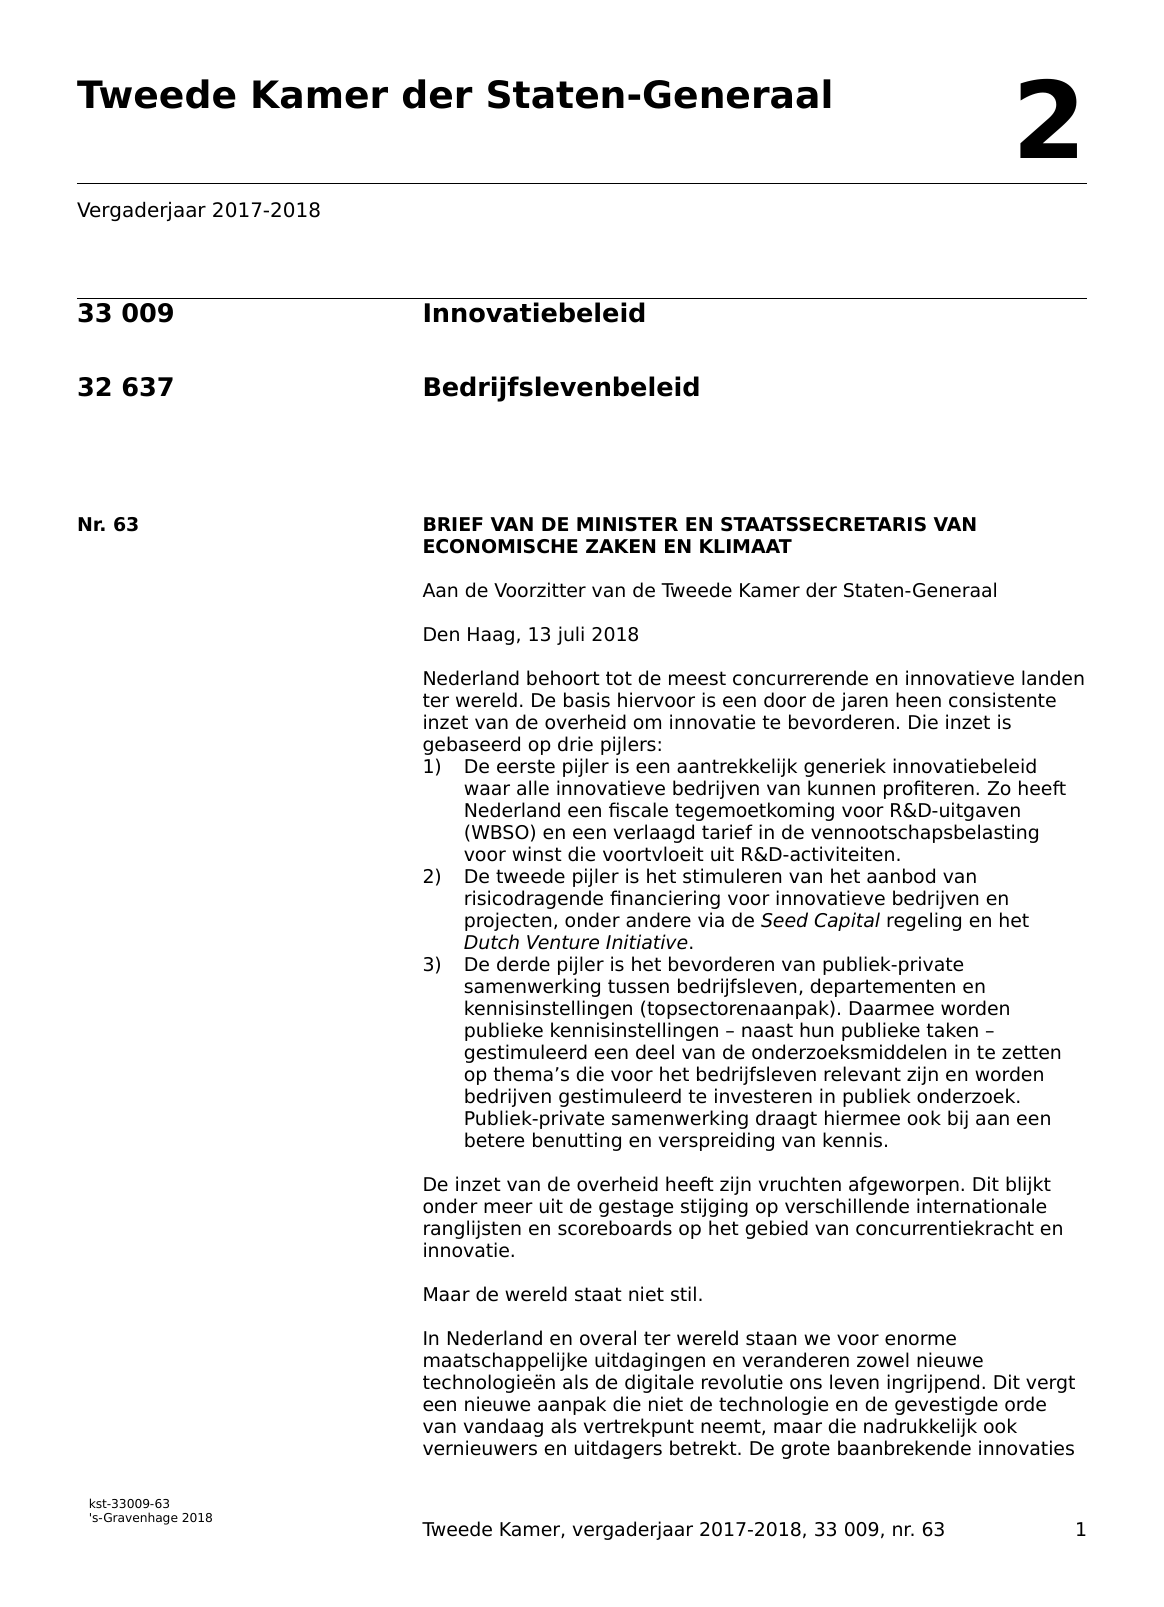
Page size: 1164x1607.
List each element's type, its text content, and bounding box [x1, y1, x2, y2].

table_cell Vergaderjaar 2017-2018 [77, 184, 1087, 298]
text 1) De eerste pijler is een aantrekkelijk generiek innovatiebeleid waar alle innovatieve bedrijven van kunnen profiteren. Zo heeft Nederland een fiscale tegemoetkoming voor R&D-uitgaven (WBSO) en een verlaagd tarief in de vennootschapsbelasting voor winst die voortvloeit uit R&D-activiteiten. [422, 756, 1087, 866]
text 2) De tweede pijler is het stimuleren van het aanbod van risicodragende financiering voor innovatieve bedrijven en projecten, onder andere via de Seed Capital regeling en het Dutch Venture Initiative. [422, 866, 1087, 954]
text 's-Gravenhage 2018 [88, 1511, 323, 1525]
text Maar de wereld staat niet stil. [422, 1284, 1087, 1306]
subtitle 32 637 Bedrijfslevenbeleid [77, 373, 1087, 403]
text Den Haag, 13 juli 2018 [422, 624, 1087, 646]
text De inzet van de overheid heeft zijn vruchten afgeworpen. Dit blijkt onder meer uit de gestage stijging op verschillende internationale ranglijsten en scoreboards op het gebied van concurrentiekracht en innovatie. [422, 1174, 1087, 1262]
text In Nederland en overal ter wereld staan we voor enorme maatschappelijke uitdagingen en veranderen zowel nieuwe technologieën als de digitale revolutie ons leven ingrijpend. Dit vergt een nieuwe aanpak die niet de technologie en de gevestigde orde van vandaag als vertrekpunt neemt, maar die nadrukkelijk ook vernieuwers en uitdagers betrekt. De grote baanbrekende innovaties [422, 1328, 1087, 1460]
subtitle 33 009 Innovatiebeleid [77, 299, 1087, 329]
text Nederland behoort tot de meest concurrerende en innovatieve landen ter wereld. De basis hiervoor is een door de jaren heen consistente inzet van de overheid om innovatie te bevorderen. Die inzet is gebaseerd op drie pijlers: [422, 668, 1087, 756]
subtitle Nr. 63 BRIEF VAN DE MINISTER EN STAATSSECRETARIS VAN ECONOMISCHE ZAKEN EN KLIMAAT [77, 514, 1087, 558]
text kst-33009-63 [88, 1497, 323, 1511]
text Aan de Voorzitter van de Tweede Kamer der Staten-Generaal [422, 580, 1087, 602]
table_header 2 [886, 59, 1087, 183]
table_header Tweede Kamer der Staten-Generaal [77, 59, 886, 183]
text 3) De derde pijler is het bevorderen van publiek-private samenwerking tussen bedrijfsleven, departementen en kennisinstellingen (topsectorenaanpak). Daarmee worden publieke kennisinstellingen – naast hun publieke taken – gestimuleerd een deel van de onderzoeksmiddelen in te zetten op thema’s die voor het bedrijfsleven relevant zijn en worden bedrijven gestimuleerd te investeren in publiek onderzoek. Publiek-private samenwerking draagt hiermee ook bij aan een betere benutting en verspreiding van kennis. [422, 954, 1087, 1152]
